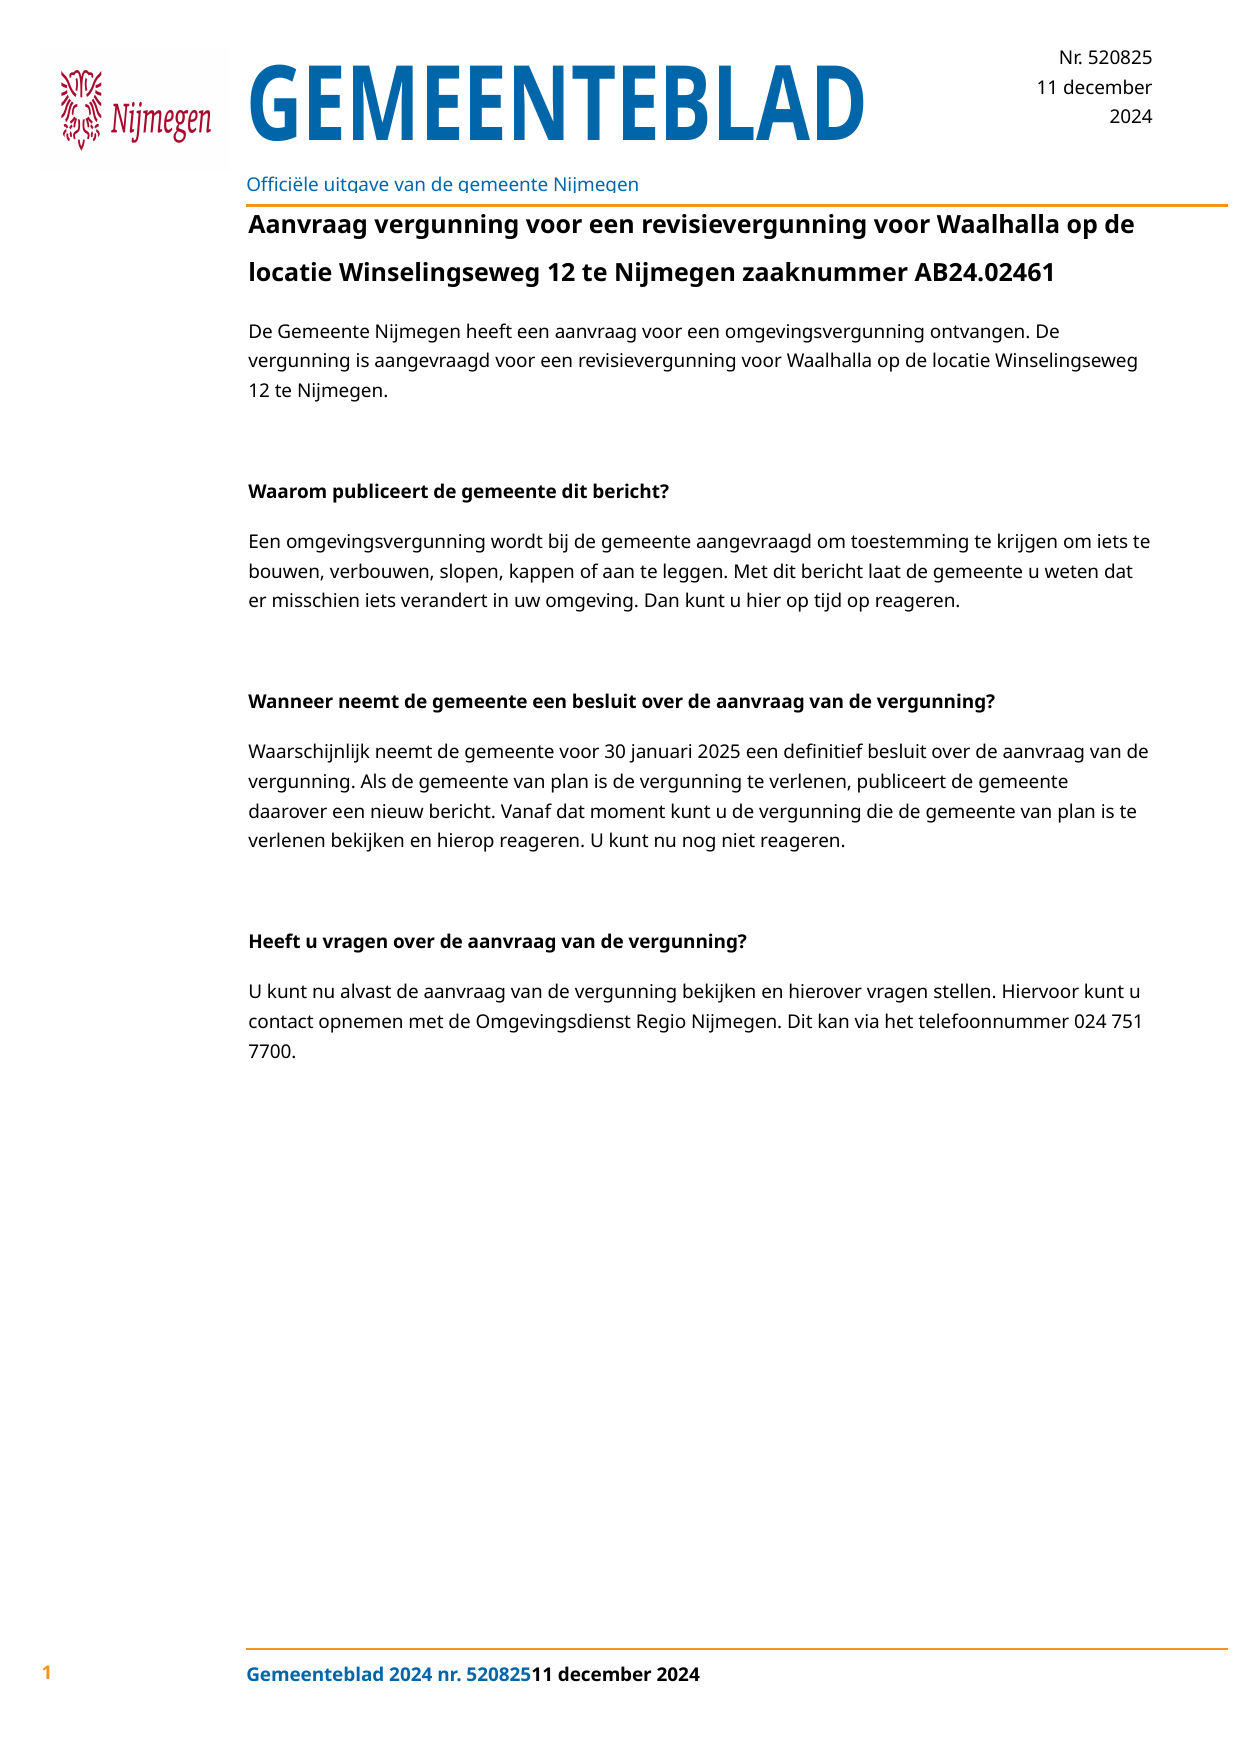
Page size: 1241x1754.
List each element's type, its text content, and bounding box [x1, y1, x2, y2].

picture [41, 47, 231, 172]
text Waarschijnlijk neemt de gemeente voor 30 januari 2025 een definitief besluit over de aanvraag van de vergunning. Als de gemeente van plan is de vergunning te verlenen, publiceert de gemeente daarover een nieuw bericht. Vanaf dat moment kunt u de vergunning die de gemeente van plan is te verlenen bekijken en hierop reageren. U kunt nu nog niet reageren. [248, 739, 1152, 853]
text Wanneer neemt de gemeente een besluit over de aanvraag van de vergunning? [248, 688, 1152, 714]
text Aanvraag vergunning voor een revisievergunning voor Waalhalla op de locatie Winselingseweg 12 te Nijmegen zaaknummer AB24.02461 [248, 207, 1152, 288]
text De Gemeente Nijmegen heeft een aanvraag voor een omgevingsvergunning ontvangen. De vergunning is aangevraagd voor een revisievergunning voor Waalhalla op de locatie Winselingseweg 12 te Nijmegen. [248, 318, 1152, 403]
text Een omgevingsvergunning wordt bij de gemeente aangevraagd om toestemming te krijgen om iets te bouwen, verbouwen, slopen, kappen of aan te leggen. Met dit bericht laat de gemeente u weten dat er misschien iets verandert in uw omgeving. Dan kunt u hier op tijd op reageren. [248, 528, 1152, 613]
text U kunt nu alvast de aanvraag van de vergunning bekijken en hierover vragen stellen. Hiervoor kunt u contact opnemen met de Omgevingsdienst Regio Nijmegen. Dit kan via het telefoonnummer 024 751 7700. [248, 979, 1152, 1064]
text Heeft u vragen over de aanvraag van de vergunning? [248, 928, 1152, 954]
text Waarom publiceert de gemeente dit bericht? [248, 478, 1152, 504]
